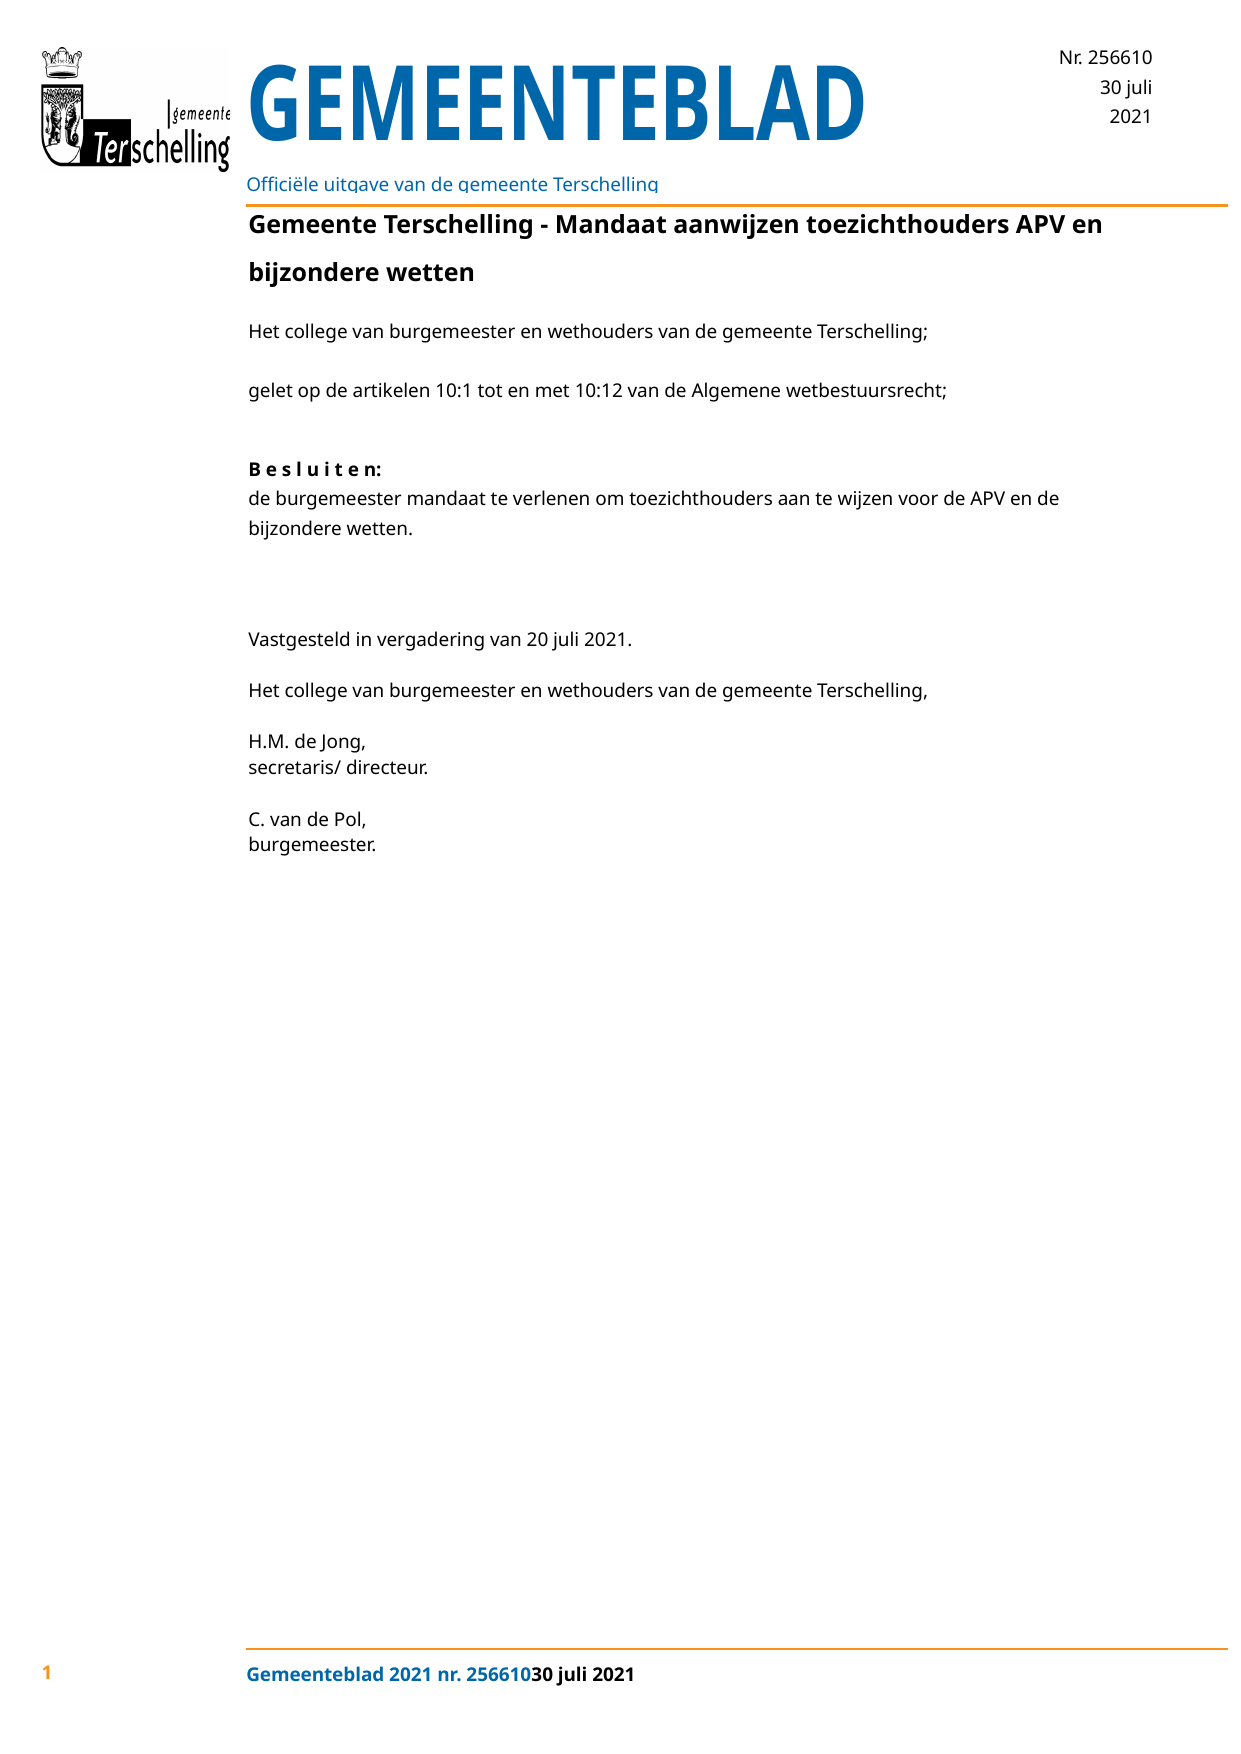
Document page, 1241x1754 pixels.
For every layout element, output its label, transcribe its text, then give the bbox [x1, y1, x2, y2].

text H.M. de Jong, [248, 729, 1152, 754]
text Het college van burgemeester en wethouders van de gemeente Terschelling; [248, 318, 1152, 344]
text secretaris/ directeur. [248, 754, 1152, 780]
text de burgemeester mandaat te verlenen om toezichthouders aan te wijzen voor de APV en de bijzondere wetten. [248, 486, 1152, 541]
text burgemeester. [248, 832, 1152, 857]
text B e s l u i t e n: [248, 456, 1152, 482]
text C. van de Pol, [248, 806, 1152, 832]
text gelet op de artikelen 10:1 tot en met 10:12 van de Algemene wetbestuursrecht; [248, 377, 1152, 403]
picture [41, 47, 231, 172]
text Gemeente Terschelling - Mandaat aanwijzen toezichthouders APV en bijzondere wetten [248, 207, 1152, 288]
text Vastgesteld in vergadering van 20 juli 2021. [248, 626, 1152, 651]
text Het college van burgemeester en wethouders van de gemeente Terschelling, [248, 677, 1152, 703]
